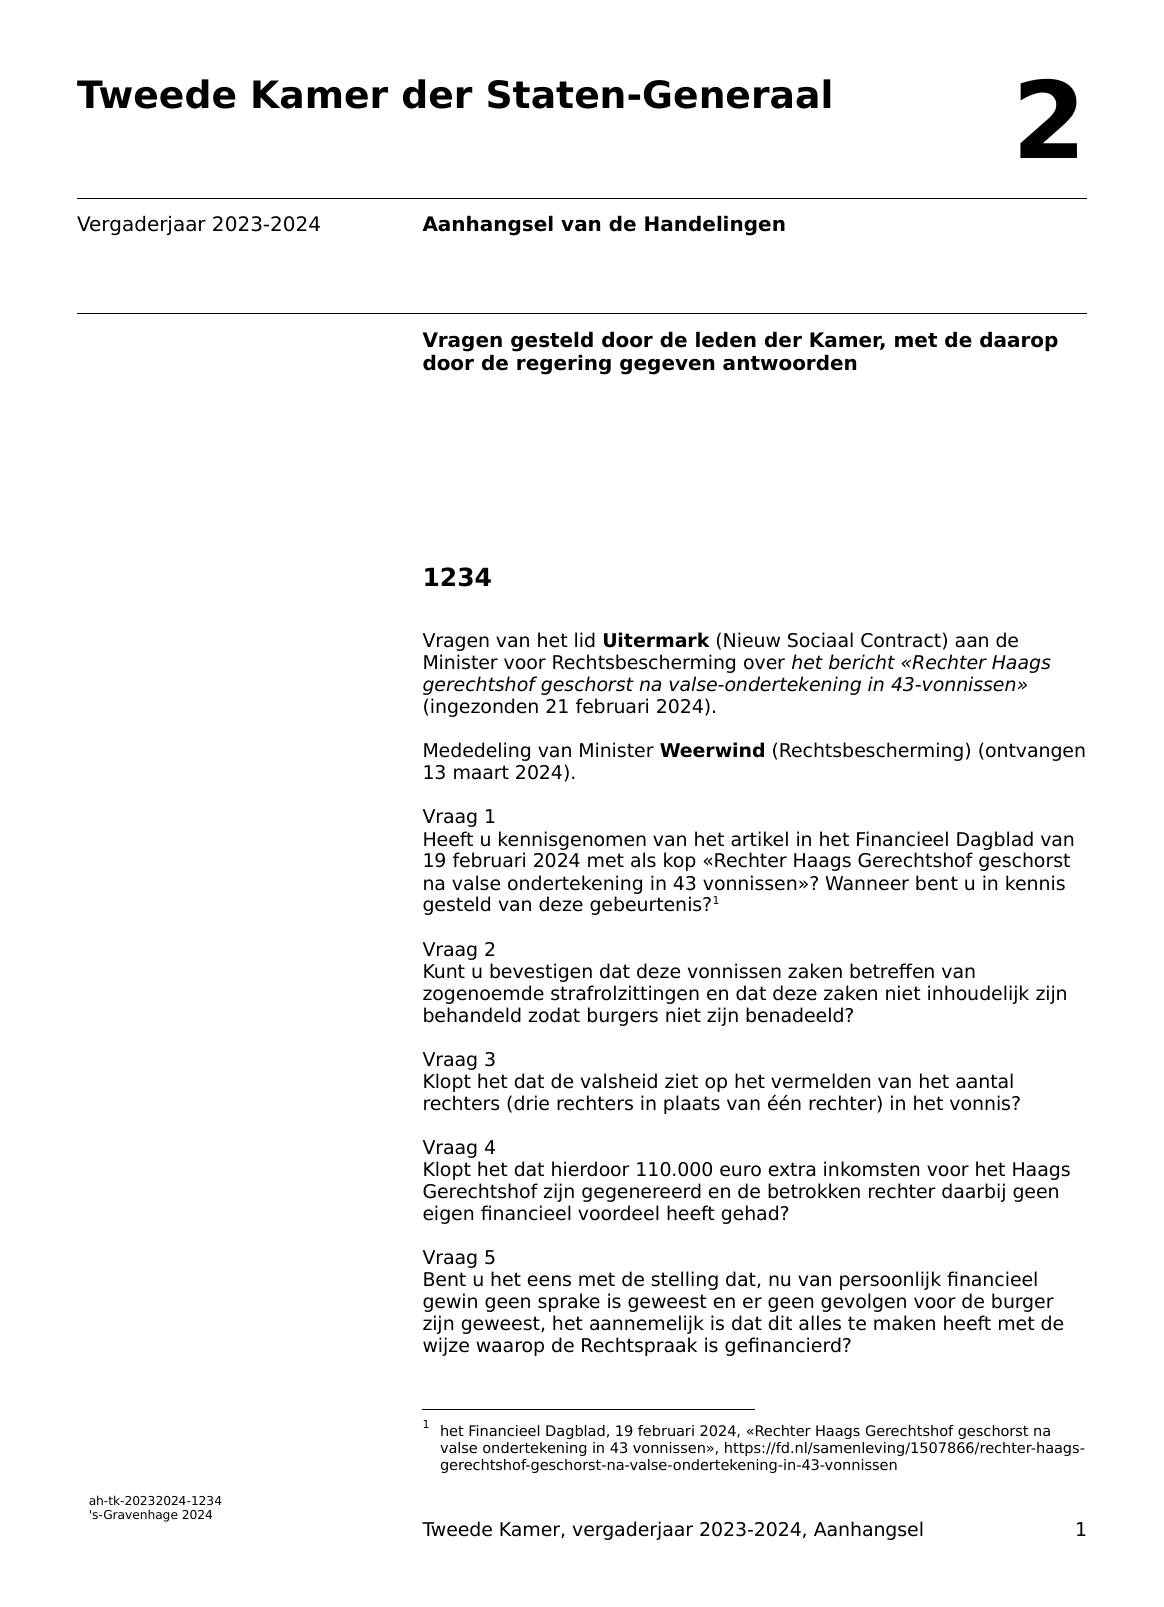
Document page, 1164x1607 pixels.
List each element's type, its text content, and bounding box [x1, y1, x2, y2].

table_cell [77, 314, 422, 375]
text Mededeling van Minister Weerwind (Rechtsbescherming) (ontvangen 13 maart 2024). [422, 740, 1087, 784]
text Heeft u kennisgenomen van het artikel in het Financieel Dagblad van 19 februari 2024 met als kop «Rechter Haags Gerechtshof geschorst na valse ondertekening in 43 vonnissen»? Wanneer bent u in kennis gesteld van deze gebeurtenis? [422, 828, 1087, 916]
text Vraag 2 [422, 938, 1087, 961]
text Vraag 4 [422, 1137, 1087, 1159]
text Kunt u bevestigen dat deze vonnissen zaken betreffen van zogenoemde strafrolzittingen en dat deze zaken niet inhoudelijk zijn behandeld zodat burgers niet zijn benadeeld? [422, 961, 1087, 1026]
text Vraag 5 [422, 1247, 1087, 1269]
text ah-tk-20232024-1234 [88, 1494, 323, 1508]
text Vraag 3 [422, 1049, 1087, 1071]
text 1234 [422, 563, 1087, 592]
text Klopt het dat de valsheid ziet op het vermelden van het aantal rechters (drie rechters in plaats van één rechter) in het vonnis? [422, 1071, 1087, 1114]
text Vragen van het lid Uitermark (Nieuw Sociaal Contract) aan de Minister voor Rechtsbescherming over het bericht «Rechter Haags gerechtshof geschorst na valse-ondertekening in 43-vonnissen» (ingezonden 21 februari 2024). [422, 630, 1087, 718]
text Bent u het eens met de stelling dat, nu van persoonlijk financieel gewin geen sprake is geweest en er geen gevolgen voor de burger zijn geweest, het aannemelijk is dat dit alles te maken heeft met de wijze waarop de Rechtspraak is gefinancierd? [422, 1269, 1087, 1357]
table_cell Vergaderjaar 2023-2024 [77, 199, 422, 313]
text 's-Gravenhage 2024 [88, 1508, 323, 1522]
text het Financieel Dagblad, 19 februari 2024, «Rechter Haags Gerechtshof geschorst na valse ondertekening in 43 vonnissen», https://fd.nl/samenleving/1507866/rechter-haags-gerechtshof-geschorst-na-valse-ondertekening-in-43-vonnissen [422, 1418, 1087, 1474]
table_header Tweede Kamer der Staten-Generaal [77, 59, 886, 198]
text Vraag 1 [422, 806, 1087, 828]
table_cell Vragen gesteld door de leden der Kamer, met de daarop door de regering gegeven antwoorden [422, 314, 1087, 375]
table_cell Aanhangsel van de Handelingen [422, 199, 1087, 313]
text Klopt het dat hierdoor 110.000 euro extra inkomsten voor het Haags Gerechtshof zijn gegenereerd en de betrokken rechter daarbij geen eigen financieel voordeel heeft gehad? [422, 1159, 1087, 1225]
table_header 2 [886, 59, 1087, 198]
